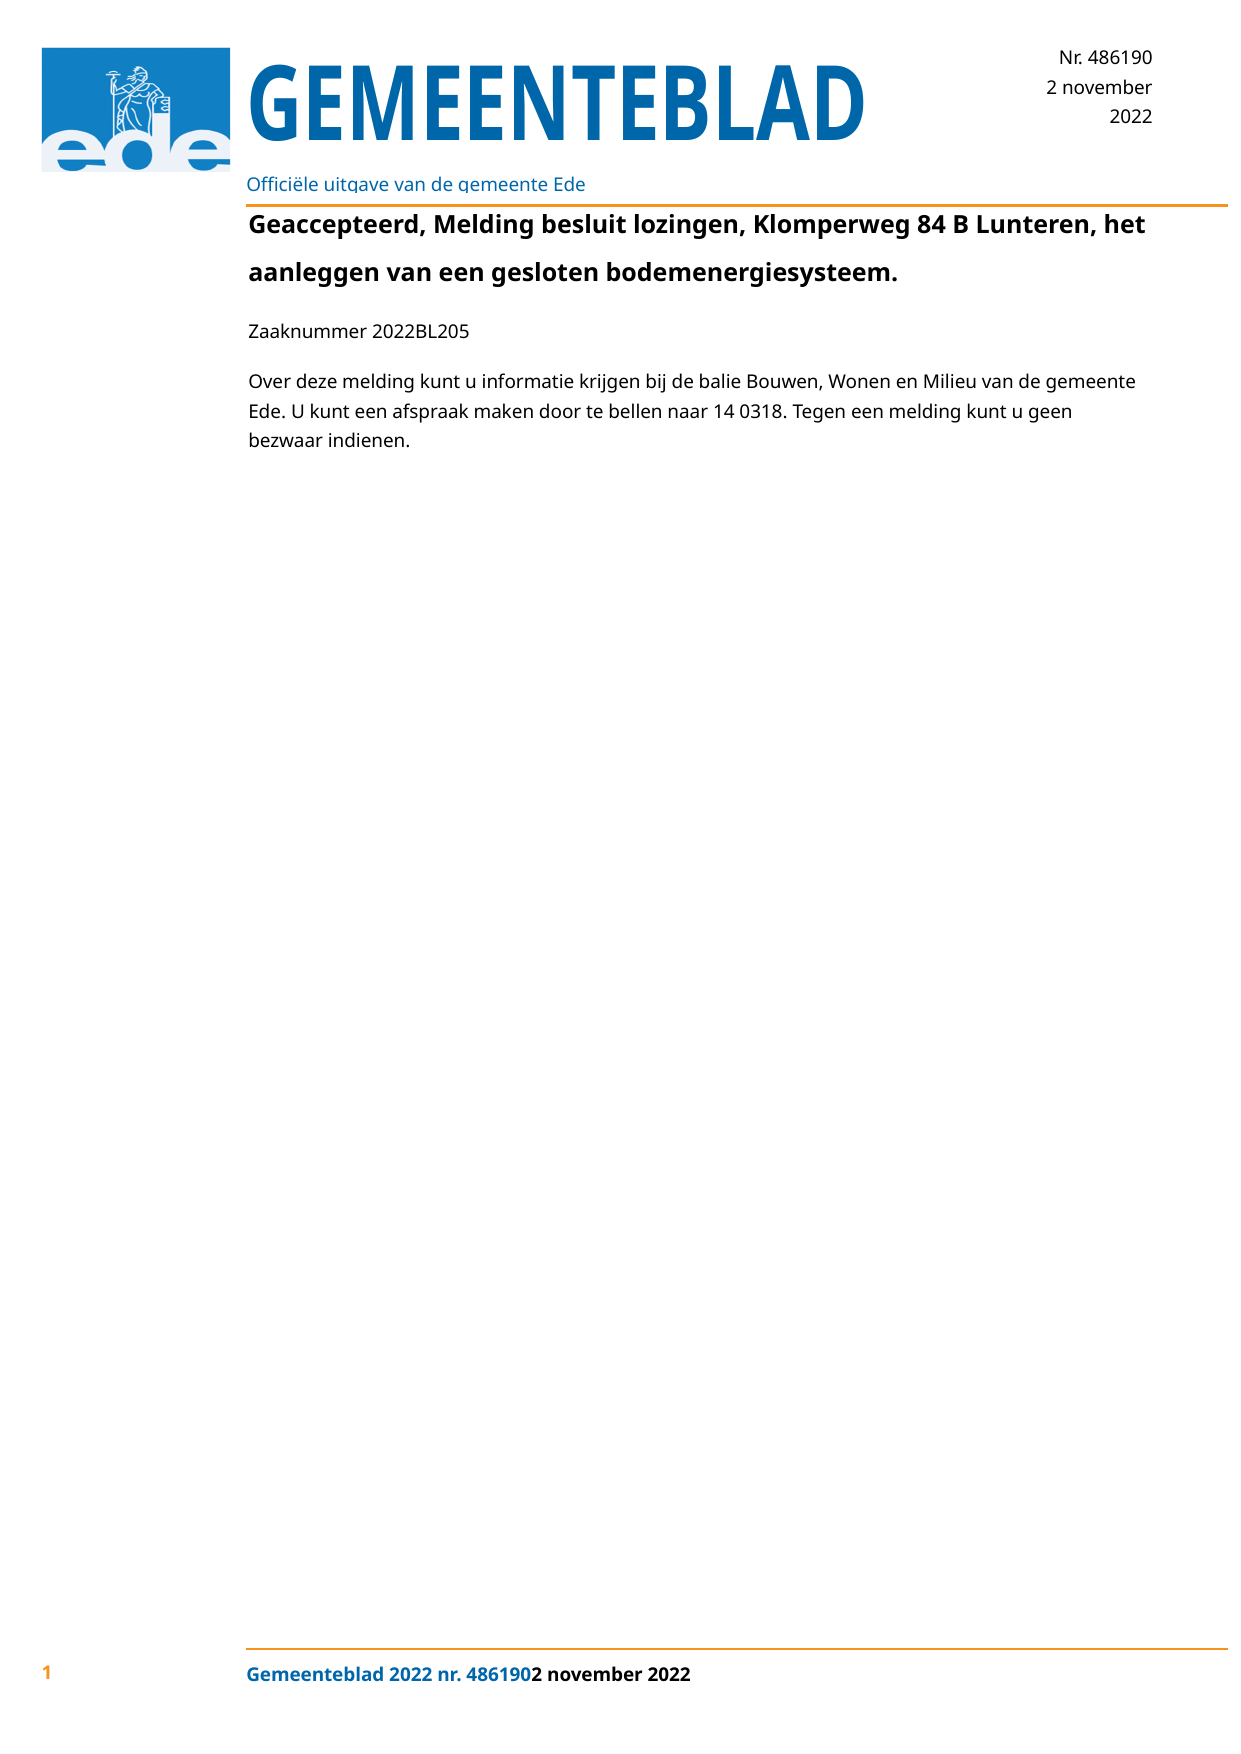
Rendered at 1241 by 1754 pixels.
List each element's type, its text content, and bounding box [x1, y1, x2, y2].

text Geaccepteerd, Melding besluit lozingen, Klomperweg 84 B Lunteren, het aanleggen van een gesloten bodemenergiesysteem. [248, 207, 1152, 288]
picture [41, 47, 231, 172]
text Over deze melding kunt u informatie krijgen bij de balie Bouwen, Wonen en Milieu van de gemeente Ede. U kunt een afspraak maken door te bellen naar 14 0318. Tegen een melding kunt u geen bezwaar indienen. [248, 368, 1152, 453]
text Zaaknummer 2022BL205 [248, 318, 1152, 344]
